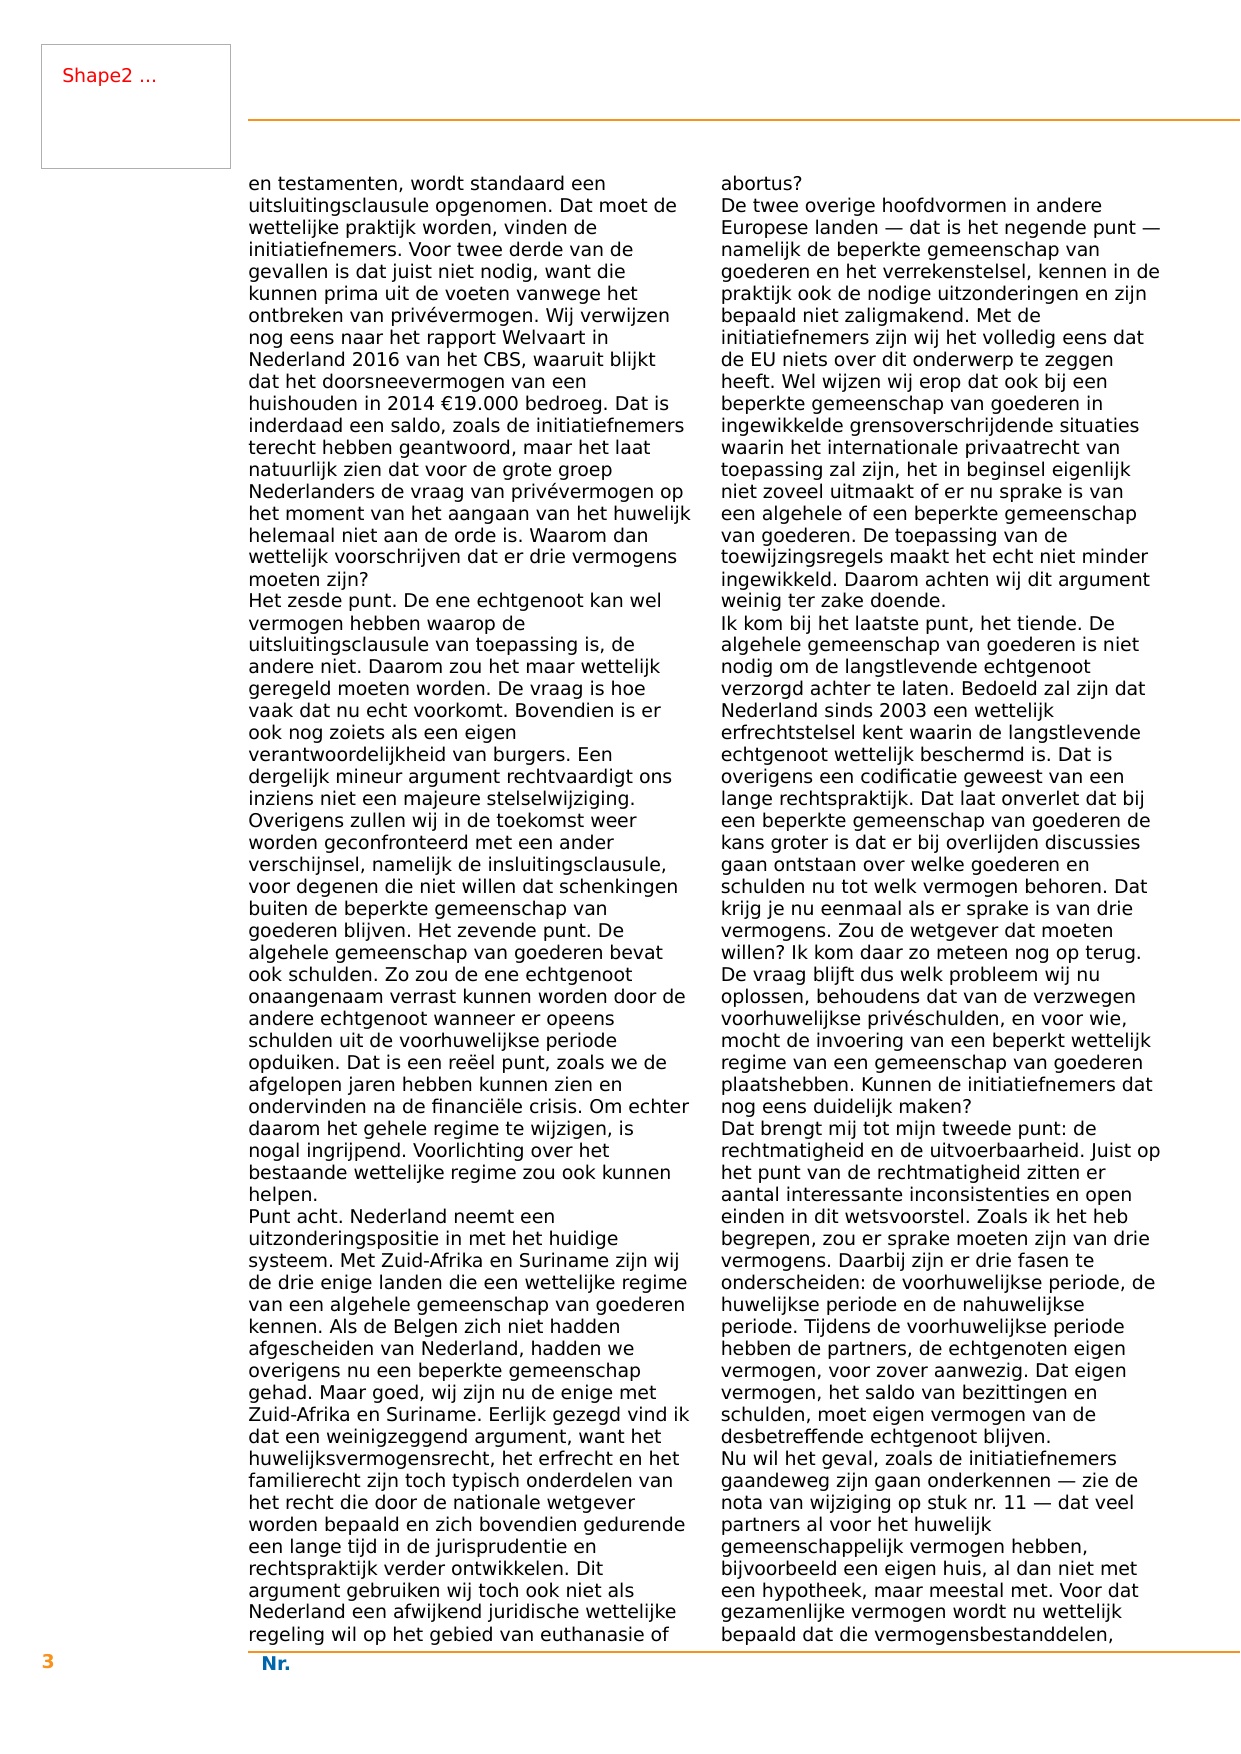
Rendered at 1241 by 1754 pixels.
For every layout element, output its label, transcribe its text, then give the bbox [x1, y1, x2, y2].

text Nu wil het geval, zoals de initiatiefnemers gaandeweg zijn gaan onderkennen — zie de nota van wijziging op stuk nr. 11 — dat veel partners al voor het huwelijk gemeenschappelijk vermogen hebben, bijvoorbeeld een eigen huis, al dan niet met een hypotheek, maar meestal met. Voor dat gezamenlijke vermogen wordt nu wettelijk bepaald dat die vermogensbestanddelen, [721, 1448, 1163, 1645]
text Het zesde punt. De ene echtgenoot kan wel vermogen hebben waarop de uitsluitingsclausule van toepassing is, de andere niet. Daarom zou het maar wettelijk geregeld moeten worden. De vraag is hoe vaak dat nu echt voorkomt. Bovendien is er ook nog zoiets als een eigen verantwoordelijkheid van burgers. Een dergelijk mineur argument rechtvaardigt ons inziens niet een majeure stelselwijziging. Overigens zullen wij in de toekomst weer worden geconfronteerd met een ander verschijnsel, namelijk de insluitingsclausule, voor degenen die niet willen dat schenkingen buiten de beperkte gemeenschap van goederen blijven. Het zevende punt. De algehele gemeenschap van goederen bevat ook schulden. Zo zou de ene echtgenoot onaangenaam verrast kunnen worden door de andere echtgenoot wanneer er opeens schulden uit de voorhuwelijkse periode opduiken. Dat is een reëel punt, zoals we de afgelopen jaren hebben kunnen zien en ondervinden na de financiële crisis. Om echter daarom het gehele regime te wijzigen, is nogal ingrijpend. Voorlichting over het bestaande wettelijke regime zou ook kunnen helpen. [248, 590, 691, 1206]
text De vraag blijft dus welk probleem wij nu oplossen, behoudens dat van de verzwegen voorhuwelijkse privéschulden, en voor wie, mocht de invoering van een beperkt wettelijk regime van een gemeenschap van goederen plaatshebben. Kunnen de initiatiefnemers dat nog eens duidelijk maken? [721, 964, 1163, 1118]
text De twee overige hoofdvormen in andere Europese landen — dat is het negende punt — namelijk de beperkte gemeenschap van goederen en het verrekenstelsel, kennen in de praktijk ook de nodige uitzonderingen en zijn bepaald niet zaligmakend. Met de initiatiefnemers zijn wij het volledig eens dat de EU niets over dit onderwerp te zeggen heeft. Wel wijzen wij erop dat ook bij een beperkte gemeenschap van goederen in ingewikkelde grensoverschrijdende situaties waarin het internationale privaatrecht van toepassing zal zijn, het in beginsel eigenlijk niet zoveel uitmaakt of er nu sprake is van een algehele of een beperkte gemeenschap van goederen. De toepassing van de toewijzingsregels maakt het echt niet minder ingewikkeld. Daarom achten wij dit argument weinig ter zake doende. [721, 195, 1163, 612]
text Punt acht. Nederland neemt een uitzonderingspositie in met het huidige systeem. Met Zuid-Afrika en Suriname zijn wij de drie enige landen die een wettelijke regime van een algehele gemeenschap van goederen kennen. Als de Belgen zich niet hadden afgescheiden van Nederland, hadden we overigens nu een beperkte gemeenschap gehad. Maar goed, wij zijn nu de enige met Zuid-Afrika en Suriname. Eerlijk gezegd vind ik dat een weinigzeggend argument, want het huwelijksvermogensrecht, het erfrecht en het familierecht zijn toch typisch onderdelen van het recht die door de nationale wetgever worden bepaald en zich bovendien gedurende een lange tijd in de jurisprudentie en rechtspraktijk verder ontwikkelen. Dit argument gebruiken wij toch ook niet als Nederland een afwijkend juridische wettelijke regeling wil op het gebied van euthanasie of [248, 1206, 691, 1645]
text abortus? [721, 173, 1163, 195]
text Dat brengt mij tot mijn tweede punt: de rechtmatigheid en de uitvoerbaarheid. Juist op het punt van de rechtmatigheid zitten er aantal interessante inconsistenties en open einden in dit wetsvoorstel. Zoals ik het heb begrepen, zou er sprake moeten zijn van drie vermogens. Daarbij zijn er drie fasen te onderscheiden: de voorhuwelijkse periode, de huwelijkse periode en de nahuwelijkse periode. Tijdens de voorhuwelijkse periode hebben de partners, de echtgenoten eigen vermogen, voor zover aanwezig. Dat eigen vermogen, het saldo van bezittingen en schulden, moet eigen vermogen van de desbetreffende echtgenoot blijven. [721, 1118, 1163, 1448]
text Ik kom bij het laatste punt, het tiende. De algehele gemeenschap van goederen is niet nodig om de langstlevende echtgenoot verzorgd achter te laten. Bedoeld zal zijn dat Nederland sinds 2003 een wettelijk erfrechtstelsel kent waarin de langstlevende echtgenoot wettelijk beschermd is. Dat is overigens een codificatie geweest van een lange rechtspraktijk. Dat laat onverlet dat bij een beperkte gemeenschap van goederen de kans groter is dat er bij overlijden discussies gaan ontstaan over welke goederen en schulden nu tot welk vermogen behoren. Dat krijg je nu eenmaal als er sprake is van drie vermogens. Zou de wetgever dat moeten willen? Ik kom daar zo meteen nog op terug. [721, 612, 1163, 964]
text en testamenten, wordt standaard een uitsluitingsclausule opgenomen. Dat moet de wettelijke praktijk worden, vinden de initiatiefnemers. Voor twee derde van de gevallen is dat juist niet nodig, want die kunnen prima uit de voeten vanwege het ontbreken van privévermogen. Wij verwijzen nog eens naar het rapport Welvaart in Nederland 2016 van het CBS, waaruit blijkt dat het doorsneevermogen van een huishouden in 2014 €19.000 bedroeg. Dat is inderdaad een saldo, zoals de initiatiefnemers terecht hebben geantwoord, maar het laat natuurlijk zien dat voor de grote groep Nederlanders de vraag van privévermogen op het moment van het aangaan van het huwelijk helemaal niet aan de orde is. Waarom dan wettelijk voorschrijven dat er drie vermogens moeten zijn? [248, 173, 691, 590]
